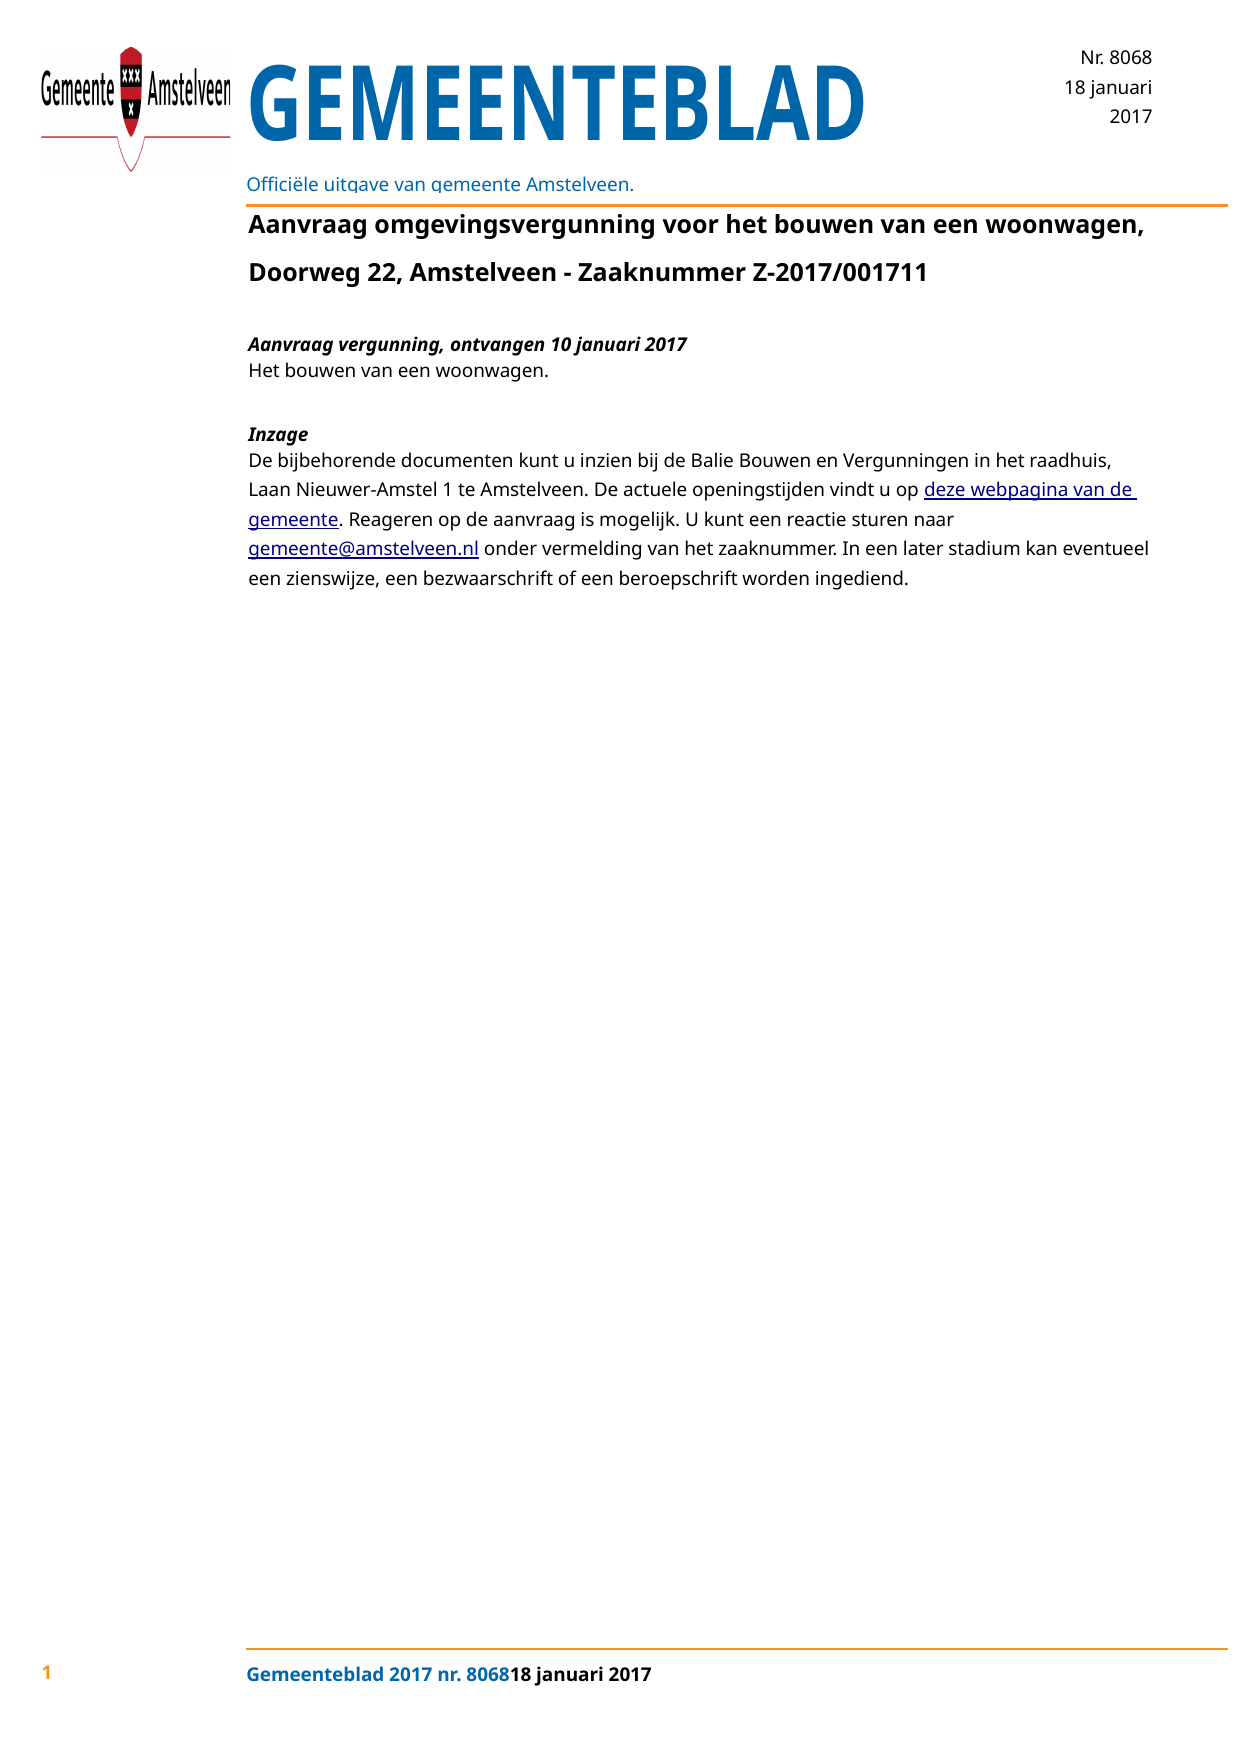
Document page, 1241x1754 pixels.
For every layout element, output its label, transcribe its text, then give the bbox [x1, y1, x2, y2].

text Aanvraag vergunning, ontvangen 10 januari 2017 [248, 331, 1152, 357]
text De bijbehorende documenten kunt u inzien bij de Balie Bouwen en Vergunningen in het raadhuis, Laan Nieuwer-Amstel 1 te Amstelveen. De actuele openingstijden vindt u op deze webpagina van de gemeente. Reageren op de aanvraag is mogelijk. U kunt een reactie sturen naar gemeente@amstelveen.nl onder vermelding van het zaaknummer. In een later stadium kan eventueel een zienswijze, een bezwaarschrift of een beroepschrift worden ingediend. [248, 447, 1152, 591]
text Inzage [248, 421, 1152, 447]
text Aanvraag omgevingsvergunning voor het bouwen van een woonwagen, Doorweg 22, Amstelveen - Zaaknummer Z-2017/001711 [248, 207, 1152, 288]
picture [41, 47, 231, 172]
text Het bouwen van een woonwagen. [248, 357, 1152, 383]
